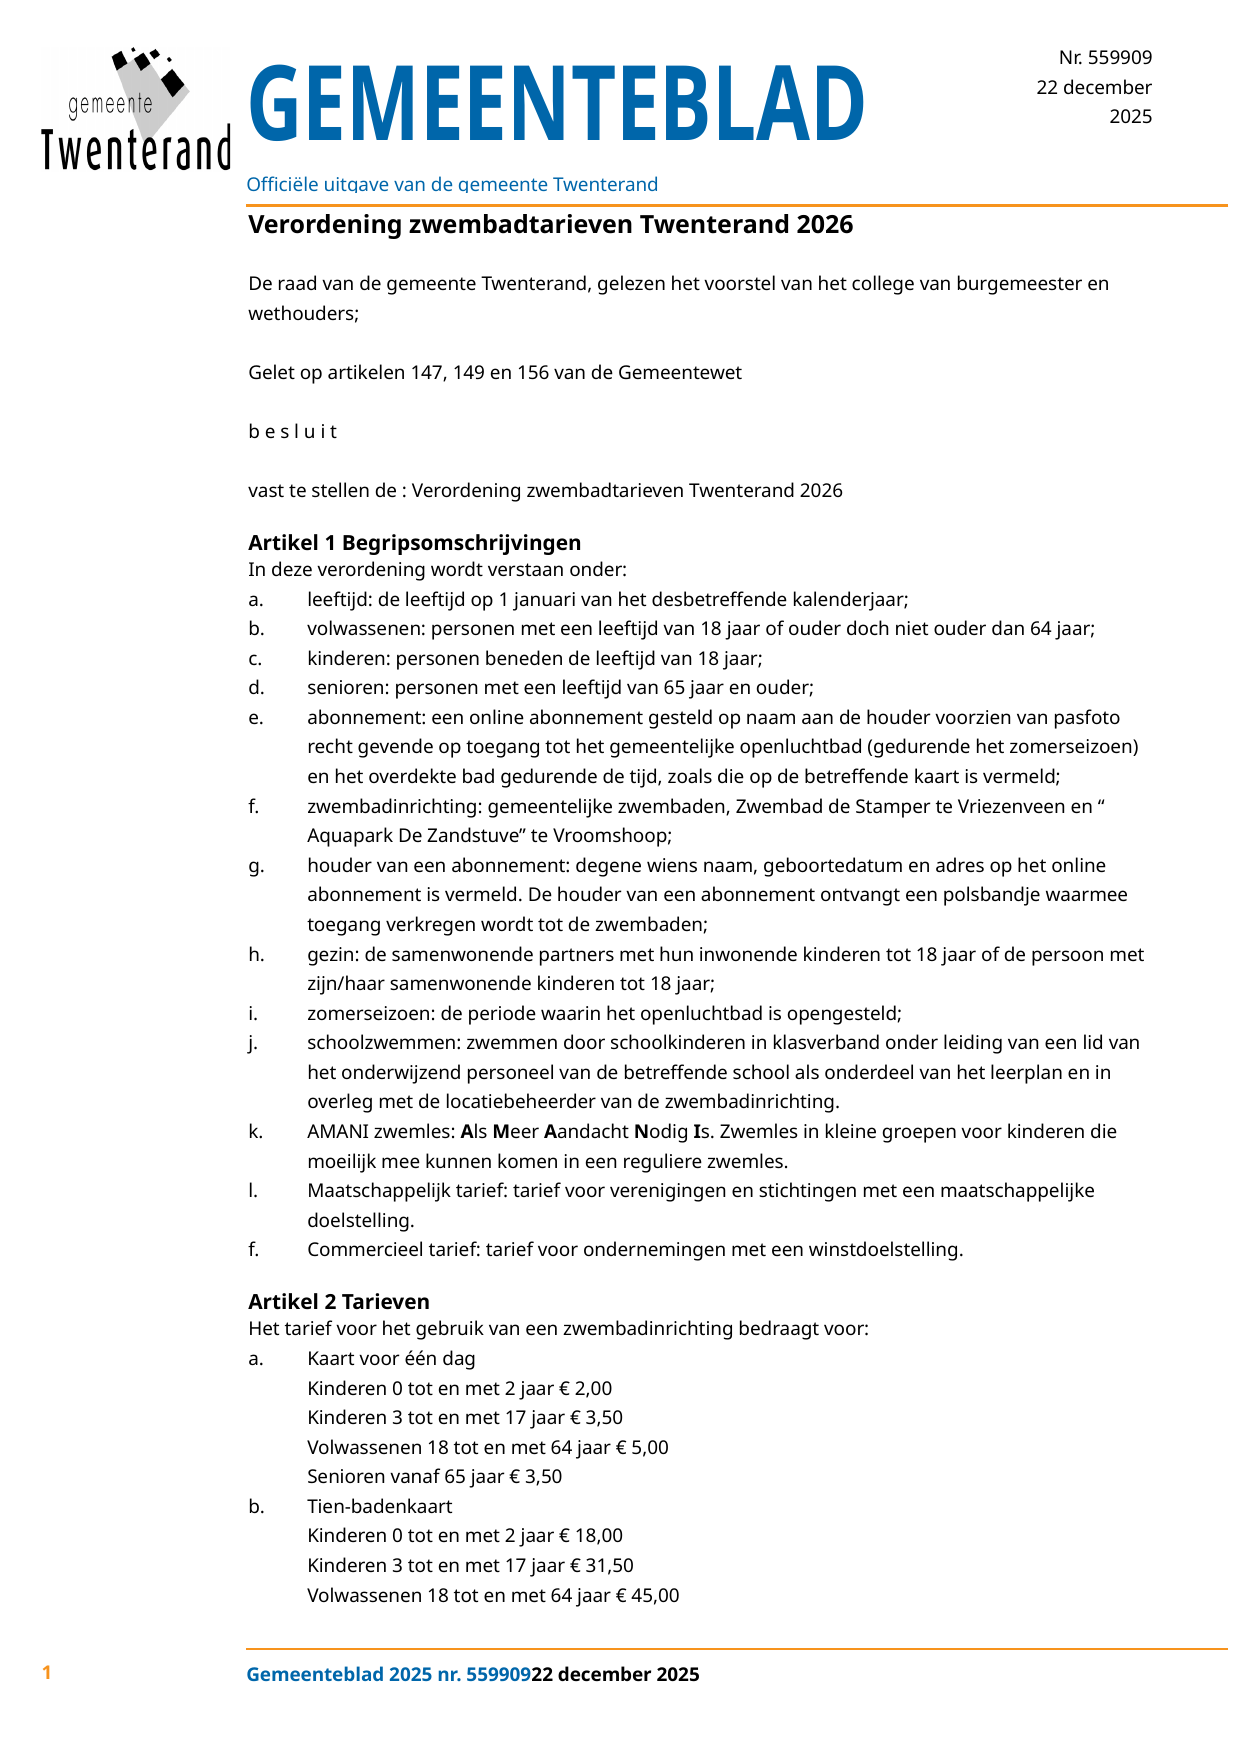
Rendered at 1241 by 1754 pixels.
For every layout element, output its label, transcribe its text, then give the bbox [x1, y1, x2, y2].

text b e s l u i t [248, 418, 1152, 444]
text Verordening zwembadtarieven Twenterand 2026 [248, 207, 1152, 241]
text De raad van de gemeente Twenterand, gelezen het voorstel van het college van burgemeester en wethouders; [248, 270, 1152, 326]
list Volwassenen 18 tot en met 64 jaar € 45,00 [248, 1582, 1152, 1607]
list Tien-badenkaart [248, 1493, 1152, 1519]
list Maatschappelijk tarief: tarief voor verenigingen en stichtingen met een maatschappelijke doelstelling. [248, 1177, 1152, 1233]
list Kaart voor één dag [248, 1345, 1152, 1371]
text vast te stellen de : Verordening zwembadtarieven Twenterand 2026 [248, 477, 1152, 503]
list zomerseizoen: de periode waarin het openluchtbad is opengesteld; [248, 1000, 1152, 1026]
list Kinderen 0 tot en met 2 jaar € 18,00 [248, 1523, 1152, 1548]
list houder van een abonnement: degene wiens naam, geboortedatum en adres op het online abonnement is vermeld. De houder van een abonnement ontvangt een polsbandje waarmee toegang verkregen wordt tot de zwembaden; [248, 852, 1152, 937]
text In deze verordening wordt verstaan onder: [248, 556, 1152, 582]
text Gelet op artikelen 147, 149 en 156 van de Gemeentewet [248, 359, 1152, 385]
text Artikel 2 Tarieven [248, 1287, 1152, 1316]
list Kinderen 3 tot en met 17 jaar € 3,50 [248, 1404, 1152, 1430]
list Senioren vanaf 65 jaar € 3,50 [248, 1463, 1152, 1489]
list senioren: personen met een leeftijd van 65 jaar en ouder; [248, 674, 1152, 700]
picture [41, 47, 231, 172]
list AMANI zwemles: Als Meer Aandacht Nodig Is. Zwemles in kleine groepen voor kinderen die moeilijk mee kunnen komen in een reguliere zwemles. [248, 1118, 1152, 1174]
list leeftijd: de leeftijd op 1 januari van het desbetreffende kalenderjaar; [248, 586, 1152, 612]
list volwassenen: personen met een leeftijd van 18 jaar of ouder doch niet ouder dan 64 jaar; [248, 615, 1152, 641]
list Kinderen 0 tot en met 2 jaar € 2,00 [248, 1375, 1152, 1400]
text Het tarief voor het gebruik van een zwembadinrichting bedraagt voor: [248, 1316, 1152, 1341]
list Commercieel tarief: tarief voor ondernemingen met een winstdoelstelling. [248, 1237, 1152, 1262]
text Artikel 1 Begripsomschrijvingen [248, 528, 1152, 556]
list gezin: de samenwonende partners met hun inwonende kinderen tot 18 jaar of de persoon met zijn/haar samenwonende kinderen tot 18 jaar; [248, 941, 1152, 996]
list abonnement: een online abonnement gesteld op naam aan de houder voorzien van pasfoto recht gevende op toegang tot het gemeentelijke openluchtbad (gedurende het zomerseizoen) en het overdekte bad gedurende de tijd, zoals die op de betreffende kaart is vermeld; [248, 704, 1152, 789]
list kinderen: personen beneden de leeftijd van 18 jaar; [248, 645, 1152, 671]
list schoolzwemmen: zwemmen door schoolkinderen in klasverband onder leiding van een lid van het onderwijzend personeel van de betreffende school als onderdeel van het leerplan en in overleg met de locatiebeheerder van de zwembadinrichting. [248, 1029, 1152, 1114]
list Volwassenen 18 tot en met 64 jaar € 5,00 [248, 1434, 1152, 1459]
list zwembadinrichting: gemeentelijke zwembaden, Zwembad de Stamper te Vriezenveen en “ Aquapark De Zandstuve” te Vroomshoop; [248, 793, 1152, 848]
list Kinderen 3 tot en met 17 jaar € 31,50 [248, 1552, 1152, 1578]
